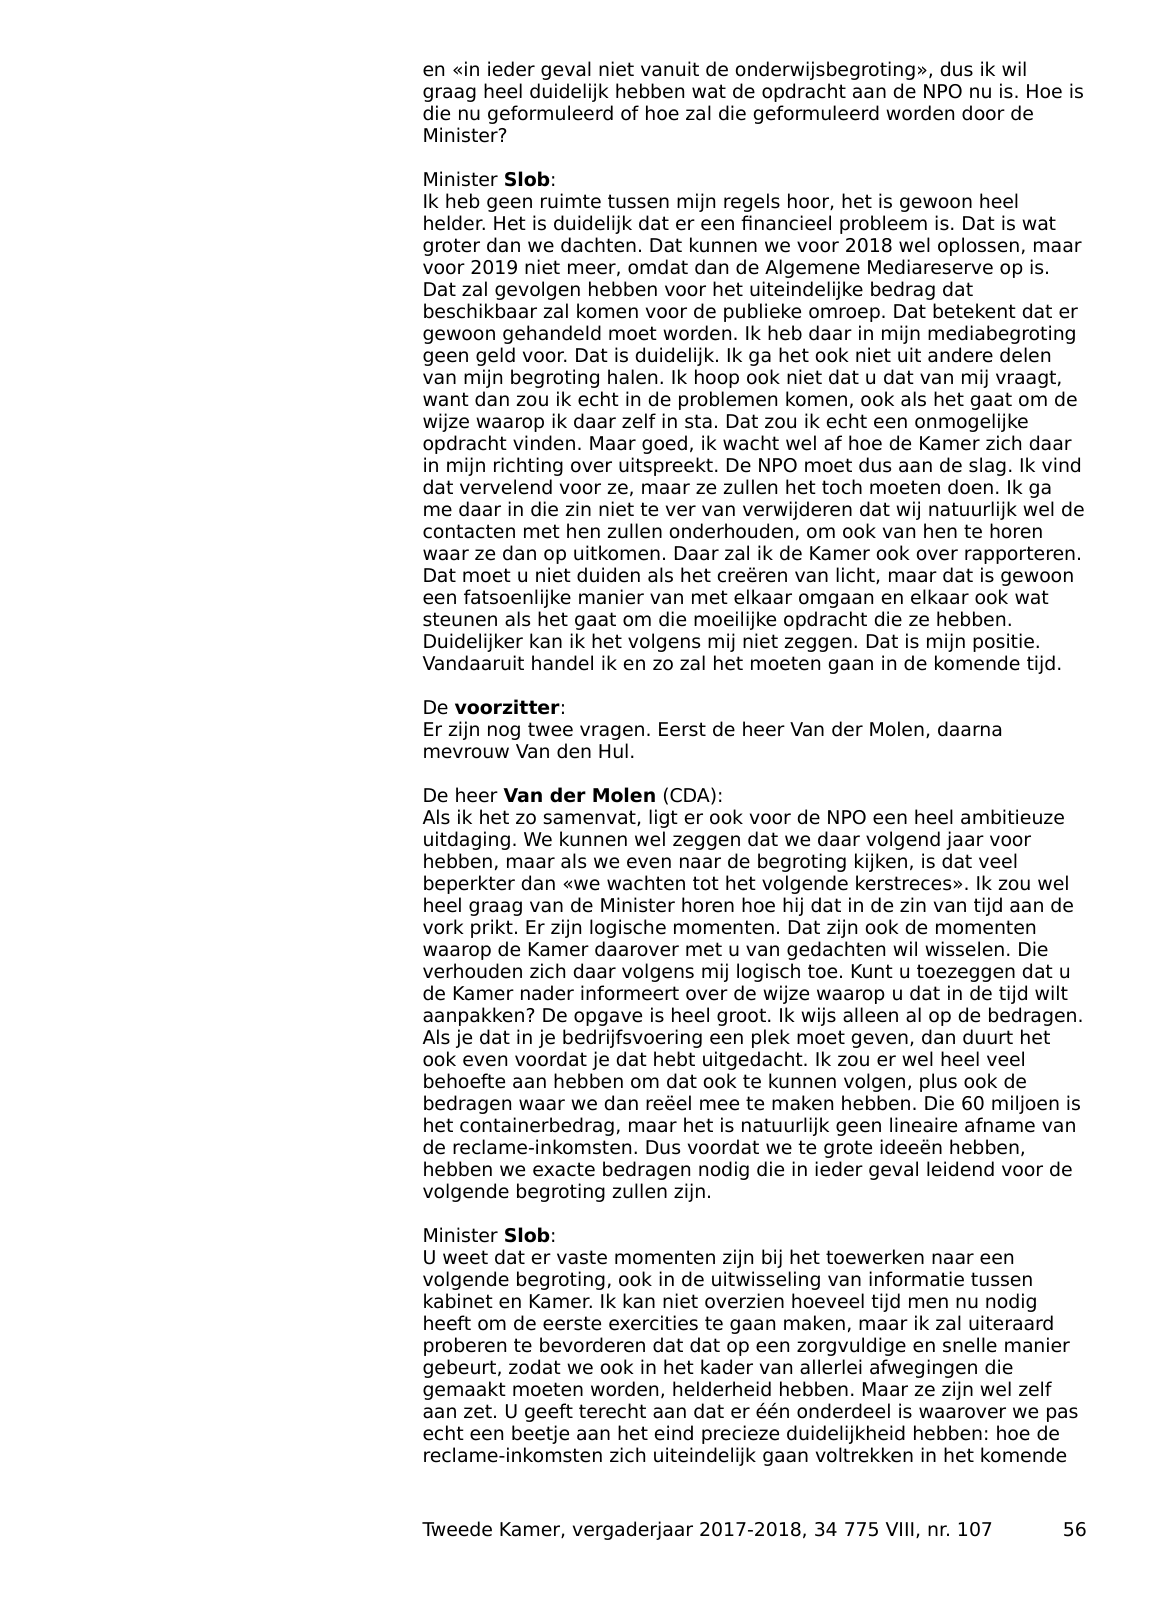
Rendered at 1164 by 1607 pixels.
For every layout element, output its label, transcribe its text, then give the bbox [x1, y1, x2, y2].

text Minister Slob: [422, 169, 1087, 191]
text en «in ieder geval niet vanuit de onderwijsbegroting», dus ik wil graag heel duidelijk hebben wat de opdracht aan de NPO nu is. Hoe is die nu geformuleerd of hoe zal die geformuleerd worden door de Minister? [422, 59, 1087, 147]
text De voorzitter: [422, 697, 1087, 719]
text Er zijn nog twee vragen. Eerst de heer Van der Molen, daarna mevrouw Van den Hul. [422, 719, 1087, 763]
text De heer Van der Molen (CDA): [422, 785, 1087, 807]
text Als ik het zo samenvat, ligt er ook voor de NPO een heel ambitieuze uitdaging. We kunnen wel zeggen dat we daar volgend jaar voor hebben, maar als we even naar de begroting kijken, is dat veel beperkter dan «we wachten tot het volgende kerstreces». Ik zou wel heel graag van de Minister horen hoe hij dat in de zin van tijd aan de vork prikt. Er zijn logische momenten. Dat zijn ook de momenten waarop de Kamer daarover met u van gedachten wil wisselen. Die verhouden zich daar volgens mij logisch toe. Kunt u toezeggen dat u de Kamer nader informeert over de wijze waarop u dat in de tijd wilt aanpakken? De opgave is heel groot. Ik wijs alleen al op de bedragen. Als je dat in je bedrijfsvoering een plek moet geven, dan duurt het ook even voordat je dat hebt uitgedacht. Ik zou er wel heel veel behoefte aan hebben om dat ook te kunnen volgen, plus ook de bedragen waar we dan reëel mee te maken hebben. Die 60 miljoen is het containerbedrag, maar het is natuurlijk geen lineaire afname van de reclame-inkomsten. Dus voordat we te grote ideeën hebben, hebben we exacte bedragen nodig die in ieder geval leidend voor de volgende begroting zullen zijn. [422, 807, 1087, 1203]
text Ik heb geen ruimte tussen mijn regels hoor, het is gewoon heel helder. Het is duidelijk dat er een financieel probleem is. Dat is wat groter dan we dachten. Dat kunnen we voor 2018 wel oplossen, maar voor 2019 niet meer, omdat dan de Algemene Mediareserve op is. Dat zal gevolgen hebben voor het uiteindelijke bedrag dat beschikbaar zal komen voor de publieke omroep. Dat betekent dat er gewoon gehandeld moet worden. Ik heb daar in mijn mediabegroting geen geld voor. Dat is duidelijk. Ik ga het ook niet uit andere delen van mijn begroting halen. Ik hoop ook niet dat u dat van mij vraagt, want dan zou ik echt in de problemen komen, ook als het gaat om de wijze waarop ik daar zelf in sta. Dat zou ik echt een onmogelijke opdracht vinden. Maar goed, ik wacht wel af hoe de Kamer zich daar in mijn richting over uitspreekt. De NPO moet dus aan de slag. Ik vind dat vervelend voor ze, maar ze zullen het toch moeten doen. Ik ga me daar in die zin niet te ver van verwijderen dat wij natuurlijk wel de contacten met hen zullen onderhouden, om ook van hen te horen waar ze dan op uitkomen. Daar zal ik de Kamer ook over rapporteren. Dat moet u niet duiden als het creëren van licht, maar dat is gewoon een fatsoenlijke manier van met elkaar omgaan en elkaar ook wat steunen als het gaat om die moeilijke opdracht die ze hebben. Duidelijker kan ik het volgens mij niet zeggen. Dat is mijn positie. Vandaaruit handel ik en zo zal het moeten gaan in de komende tijd. [422, 191, 1087, 675]
text U weet dat er vaste momenten zijn bij het toewerken naar een volgende begroting, ook in de uitwisseling van informatie tussen kabinet en Kamer. Ik kan niet overzien hoeveel tijd men nu nodig heeft om de eerste exercities te gaan maken, maar ik zal uiteraard proberen te bevorderen dat dat op een zorgvuldige en snelle manier gebeurt, zodat we ook in het kader van allerlei afwegingen die gemaakt moeten worden, helderheid hebben. Maar ze zijn wel zelf aan zet. U geeft terecht aan dat er één onderdeel is waarover we pas echt een beetje aan het eind precieze duidelijkheid hebben: hoe de reclame-inkomsten zich uiteindelijk gaan voltrekken in het komende [422, 1247, 1087, 1467]
text Minister Slob: [422, 1225, 1087, 1247]
